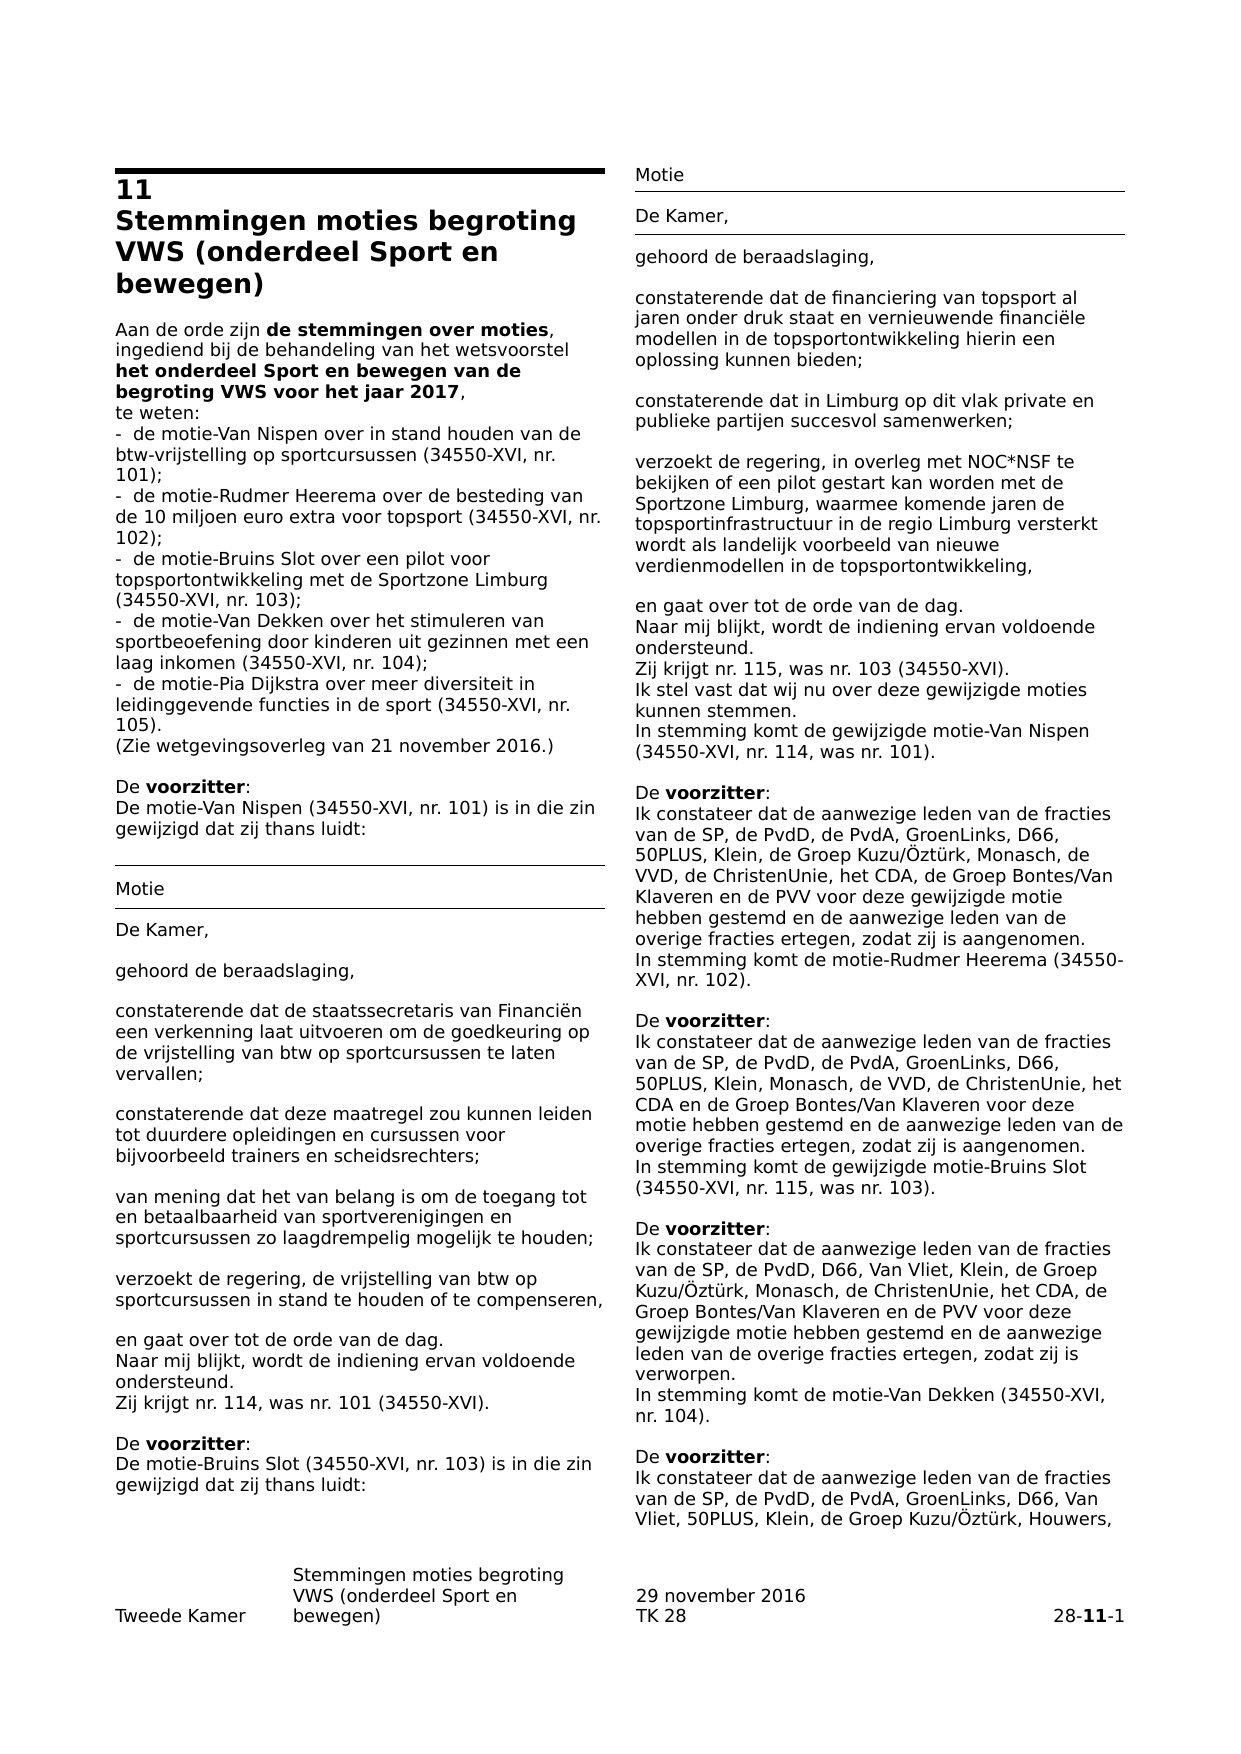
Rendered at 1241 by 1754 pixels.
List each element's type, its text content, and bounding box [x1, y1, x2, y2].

text In stemming komt de gewijzigde motie-Bruins Slot (34550-XVI, nr. 115, was nr. 103). [635, 1157, 1125, 1198]
text en gaat over tot de orde van de dag. [115, 1330, 605, 1351]
text Motie [635, 165, 1125, 186]
text (Zie wetgevingsoverleg van 21 november 2016.) [115, 736, 605, 757]
text verzoekt de regering, in overleg met NOC*NSF te bekijken of een pilot gestart kan worden met de Sportzone Limburg, waarmee komende jaren de topsportinfrastructuur in de regio Limburg versterkt wordt als landelijk voorbeeld van nieuwe verdienmodellen in de topsportontwikkeling, [635, 452, 1125, 576]
text van mening dat het van belang is om de toegang tot en betaalbaarheid van sportverenigingen en sportcursussen zo laagdrempelig mogelijk te houden; [115, 1186, 605, 1249]
text gehoord de beraadslaging, [115, 961, 605, 981]
text Ik constateer dat de aanwezige leden van de fracties van de SP, de PvdD, de PvdA, GroenLinks, D66, 50PLUS, Klein, de Groep Kuzu/Öztürk, Monasch, de VVD, de ChristenUnie, het CDA, de Groep Bontes/Van Klaveren en de PVV voor deze gewijzigde motie hebben gestemd en de aanwezige leden van de overige fracties ertegen, zodat zij is aangenomen. [635, 803, 1125, 949]
text De voorzitter: [635, 1218, 1125, 1239]
text constaterende dat de financiering van topsport al jaren onder druk staat en vernieuwende financiële modellen in de topsportontwikkeling hierin een oplossing kunnen bieden; [635, 287, 1125, 370]
title 11 Stemmingen moties begroting VWS (onderdeel Sport en bewegen) [115, 174, 605, 299]
list de motie-Rudmer Heerema over de besteding van de 10 miljoen euro extra voor topsport (34550-XVI, nr. 102); [115, 486, 605, 548]
text Zij krijgt nr. 115, was nr. 103 (34550-XVI). [635, 659, 1125, 679]
text Zij krijgt nr. 114, was nr. 101 (34550-XVI). [115, 1392, 605, 1413]
text Naar mij blijkt, wordt de indiening ervan voldoende ondersteund. [635, 617, 1125, 659]
list de motie-Van Dekken over het stimuleren van sportbeoefening door kinderen uit gezinnen met een laag inkomen (34550-XVI, nr. 104); [115, 611, 605, 673]
text verzoekt de regering, de vrijstelling van btw op sportcursussen in stand te houden of te compenseren, [115, 1269, 605, 1310]
text In stemming komt de motie-Van Dekken (34550-XVI, nr. 104). [635, 1385, 1125, 1427]
text De voorzitter: [115, 777, 605, 798]
text constaterende dat de staatssecretaris van Financiën een verkenning laat uitvoeren om de goedkeuring op de vrijstelling van btw op sportcursussen te laten vervallen; [115, 1001, 605, 1084]
text Motie [115, 879, 605, 900]
text Naar mij blijkt, wordt de indiening ervan voldoende ondersteund. [115, 1351, 605, 1392]
text te weten: [115, 403, 605, 423]
text De voorzitter: [115, 1433, 605, 1454]
text constaterende dat deze maatregel zou kunnen leiden tot duurdere opleidingen en cursussen voor bijvoorbeeld trainers en scheidsrechters; [115, 1104, 605, 1166]
list de motie-Bruins Slot over een pilot voor topsportontwikkeling met de Sportzone Limburg (34550-XVI, nr. 103); [115, 548, 605, 611]
text Ik stel vast dat wij nu over deze gewijzigde moties kunnen stemmen. [635, 679, 1125, 721]
text Ik constateer dat de aanwezige leden van de fracties van de SP, de PvdD, D66, Van Vliet, Klein, de Groep Kuzu/Öztürk, Monasch, de ChristenUnie, het CDA, de Groep Bontes/Van Klaveren en de PVV voor deze gewijzigde motie hebben gestemd en de aanwezige leden van de overige fracties ertegen, zodat zij is verworpen. [635, 1239, 1125, 1385]
text De motie-Van Nispen (34550-XVI, nr. 101) is in die zin gewijzigd dat zij thans luidt: [115, 798, 605, 839]
text De voorzitter: [635, 1011, 1125, 1032]
text In stemming komt de motie-Rudmer Heerema (34550-XVI, nr. 102). [635, 949, 1125, 991]
list de motie-Van Nispen over in stand houden van de btw-vrijstelling op sportcursussen (34550-XVI, nr. 101); [115, 423, 605, 486]
list de motie-Pia Dijkstra over meer diversiteit in leidinggevende functies in de sport (34550-XVI, nr. 105). [115, 673, 605, 736]
text De voorzitter: [635, 783, 1125, 803]
text gehoord de beraadslaging, [635, 247, 1125, 267]
text Ik constateer dat de aanwezige leden van de fracties van de SP, de PvdD, de PvdA, GroenLinks, D66, 50PLUS, Klein, Monasch, de VVD, de ChristenUnie, het CDA en de Groep Bontes/Van Klaveren voor deze motie hebben gestemd en de aanwezige leden van de overige fracties ertegen, zodat zij is aangenomen. [635, 1032, 1125, 1157]
text De motie-Bruins Slot (34550-XVI, nr. 103) is in die zin gewijzigd dat zij thans luidt: [115, 1454, 605, 1496]
text De Kamer, [635, 206, 1125, 227]
text Aan de orde zijn de stemmingen over moties, ingediend bij de behandeling van het wetsvoorstel het onderdeel Sport en bewegen van de begroting VWS voor het jaar 2017, [115, 319, 605, 403]
text In stemming komt de gewijzigde motie-Van Nispen (34550-XVI, nr. 114, was nr. 101). [635, 721, 1125, 763]
text constaterende dat in Limburg op dit vlak private en publieke partijen succesvol samenwerken; [635, 390, 1125, 432]
text De Kamer, [115, 920, 605, 941]
text en gaat over tot de orde van de dag. [635, 596, 1125, 617]
text Ik constateer dat de aanwezige leden van de fracties van de SP, de PvdD, de PvdA, GroenLinks, D66, Van Vliet, 50PLUS, Klein, de Groep Kuzu/Öztürk, Houwers, [635, 1467, 1125, 1530]
text De voorzitter: [635, 1447, 1125, 1467]
